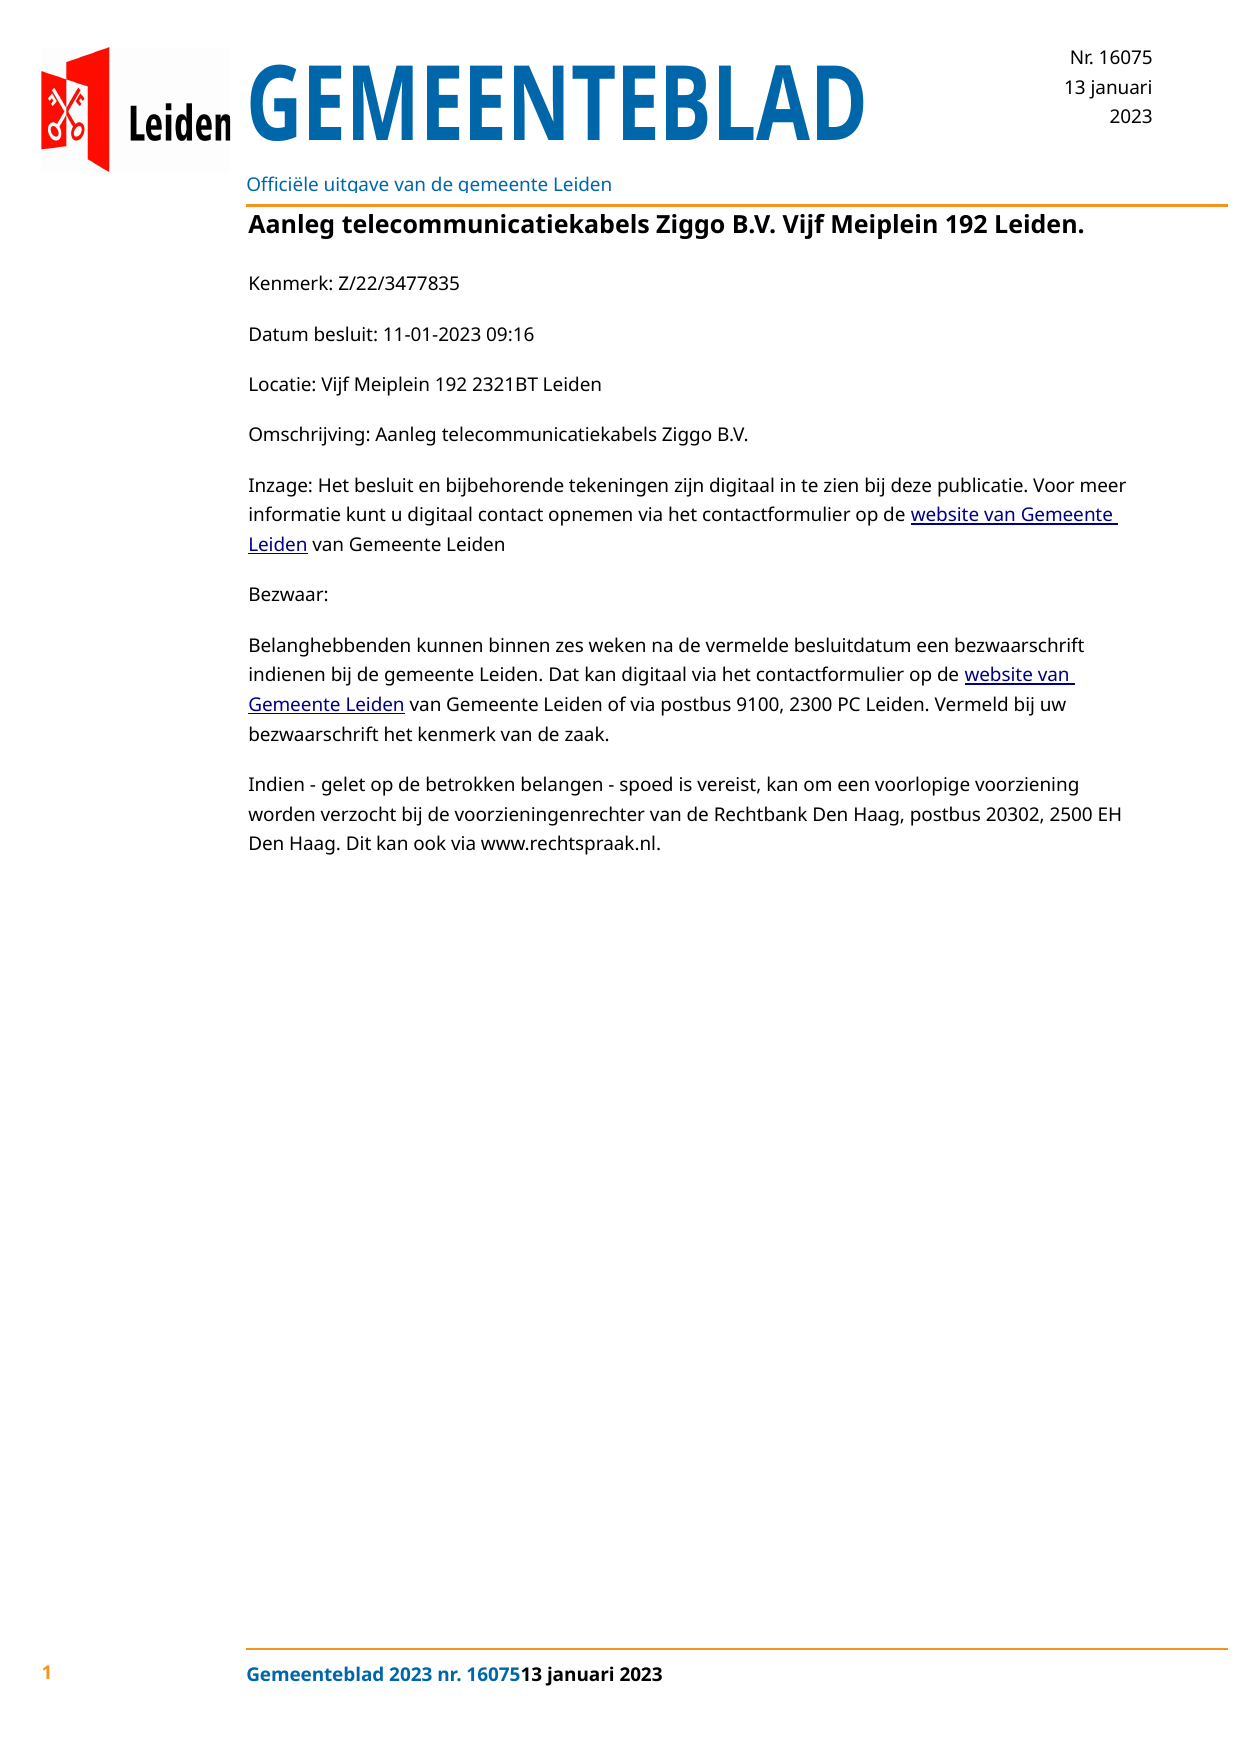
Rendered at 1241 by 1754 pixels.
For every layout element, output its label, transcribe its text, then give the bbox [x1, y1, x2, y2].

text Kenmerk: Z/22/3477835 [248, 270, 1152, 296]
text Datum besluit: 11-01-2023 09:16 [248, 321, 1152, 346]
text Aanleg telecommunicatiekabels Ziggo B.V. Vijf Meiplein 192 Leiden. [248, 207, 1152, 241]
text Inzage: Het besluit en bijbehorende tekeningen zijn digitaal in te zien bij deze publicatie. Voor meer informatie kunt u digitaal contact opnemen via het contactformulier op de website van Gemeente Leiden van Gemeente Leiden [248, 472, 1152, 557]
text Indien - gelet op de betrokken belangen - spoed is vereist, kan om een voorlopige voorziening worden verzocht bij de voorzieningenrechter van de Rechtbank Den Haag, postbus 20302, 2500 EH Den Haag. Dit kan ook via www.rechtspraak.nl. [248, 771, 1152, 856]
text Omschrijving: Aanleg telecommunicatiekabels Ziggo B.V. [248, 422, 1152, 447]
text Bezwaar: [248, 582, 1152, 607]
text Locatie: Vijf Meiplein 192 2321BT Leiden [248, 371, 1152, 397]
text Belanghebbenden kunnen binnen zes weken na de vermelde besluitdatum een bezwaarschrift indienen bij de gemeente Leiden. Dat kan digitaal via het contactformulier op de website van Gemeente Leiden van Gemeente Leiden of via postbus 9100, 2300 PC Leiden. Vermeld bij uw bezwaarschrift het kenmerk van de zaak. [248, 632, 1152, 746]
picture [41, 47, 231, 172]
